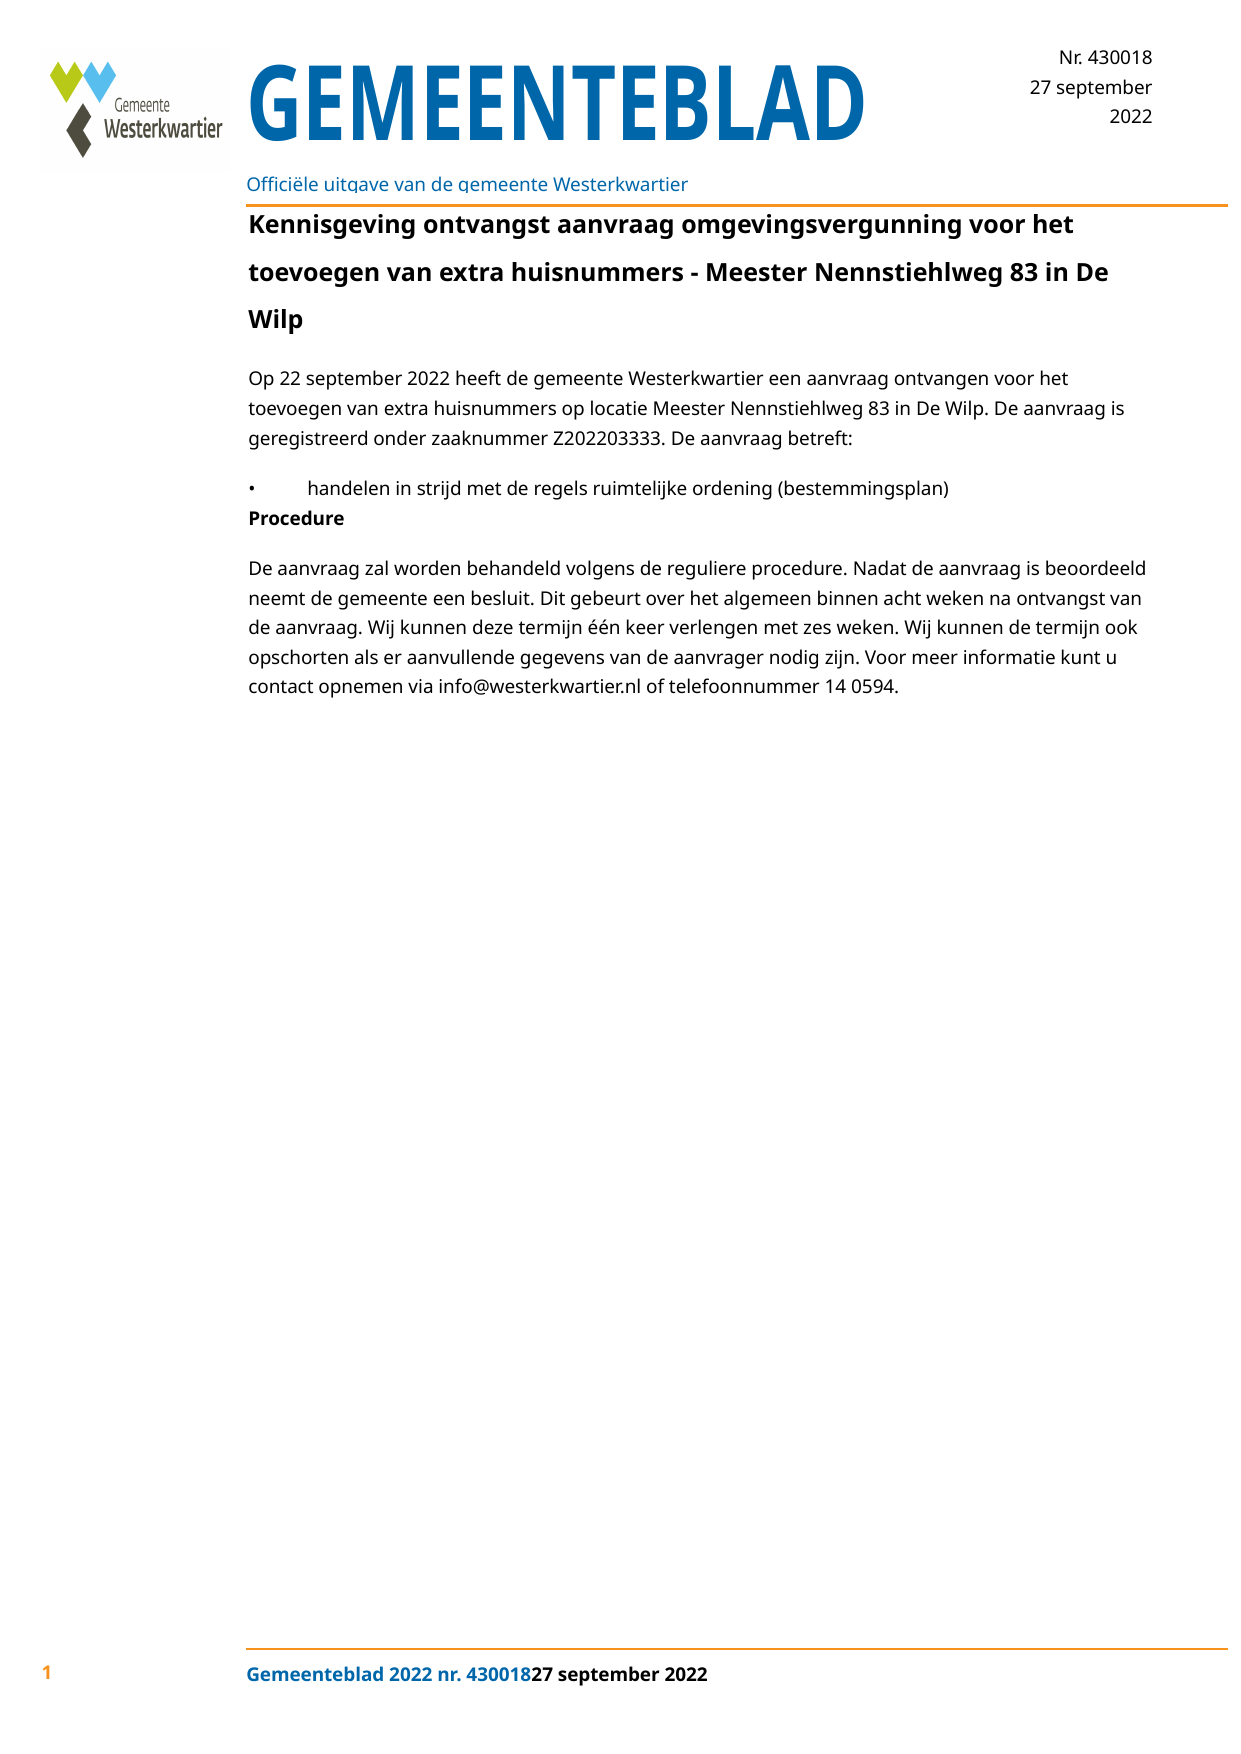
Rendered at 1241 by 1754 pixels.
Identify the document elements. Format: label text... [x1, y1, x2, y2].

list handelen in strijd met de regels ruimtelijke ordening (bestemmingsplan) [248, 475, 1152, 501]
text Procedure [248, 505, 1152, 530]
text Kennisgeving ontvangst aanvraag omgevingsvergunning voor het toevoegen van extra huisnummers - Meester Nennstiehlweg 83 in De Wilp [248, 207, 1152, 336]
text Op 22 september 2022 heeft de gemeente Westerkwartier een aanvraag ontvangen voor het toevoegen van extra huisnummers op locatie Meester Nennstiehlweg 83 in De Wilp. De aanvraag is geregistreerd onder zaaknummer Z202203333. De aanvraag betreft: [248, 366, 1152, 450]
text De aanvraag zal worden behandeld volgens de reguliere procedure. Nadat de aanvraag is beoordeeld neemt de gemeente een besluit. Dit gebeurt over het algemeen binnen acht weken na ontvangst van de aanvraag. Wij kunnen deze termijn één keer verlengen met zes weken. Wij kunnen de termijn ook opschorten als er aanvullende gegevens van de aanvrager nodig zijn. Voor meer informatie kunt u contact opnemen via info@westerkwartier.nl of telefoonnummer 14 0594. [248, 555, 1152, 699]
picture [41, 47, 231, 172]
